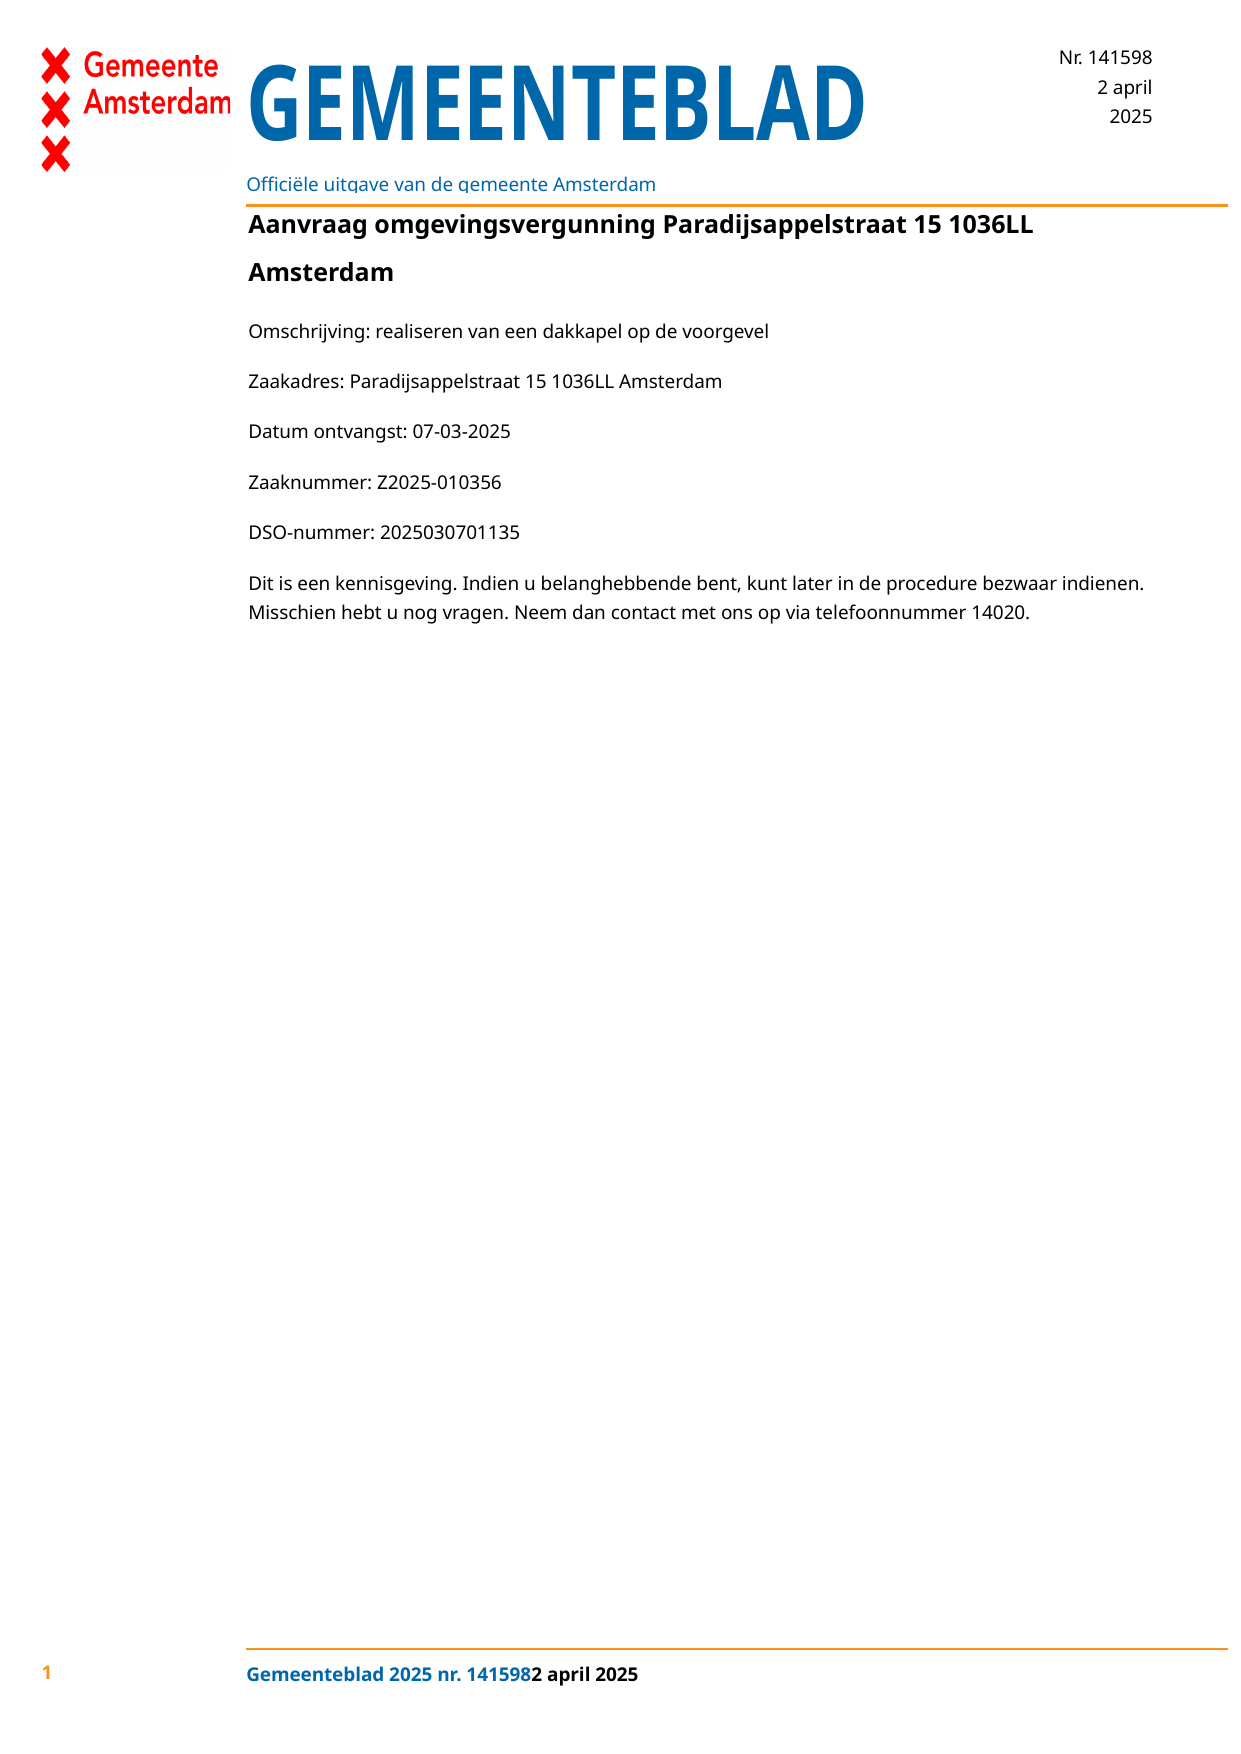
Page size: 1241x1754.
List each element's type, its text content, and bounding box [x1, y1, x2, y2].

picture [41, 47, 231, 172]
text Omschrijving: realiseren van een dakkapel op de voorgevel [248, 318, 1152, 344]
text Zaaknummer: Z2025-010356 [248, 469, 1152, 495]
text DSO-nummer: 2025030701135 [248, 519, 1152, 545]
text Dit is een kennisgeving. Indien u belanghebbende bent, kunt later in de procedure bezwaar indienen. Misschien hebt u nog vragen. Neem dan contact met ons op via telefoonnummer 14020. [248, 570, 1152, 625]
text Datum ontvangst: 07-03-2025 [248, 419, 1152, 444]
text Aanvraag omgevingsvergunning Paradijsappelstraat 15 1036LL Amsterdam [248, 207, 1152, 288]
text Zaakadres: Paradijsappelstraat 15 1036LL Amsterdam [248, 368, 1152, 394]
